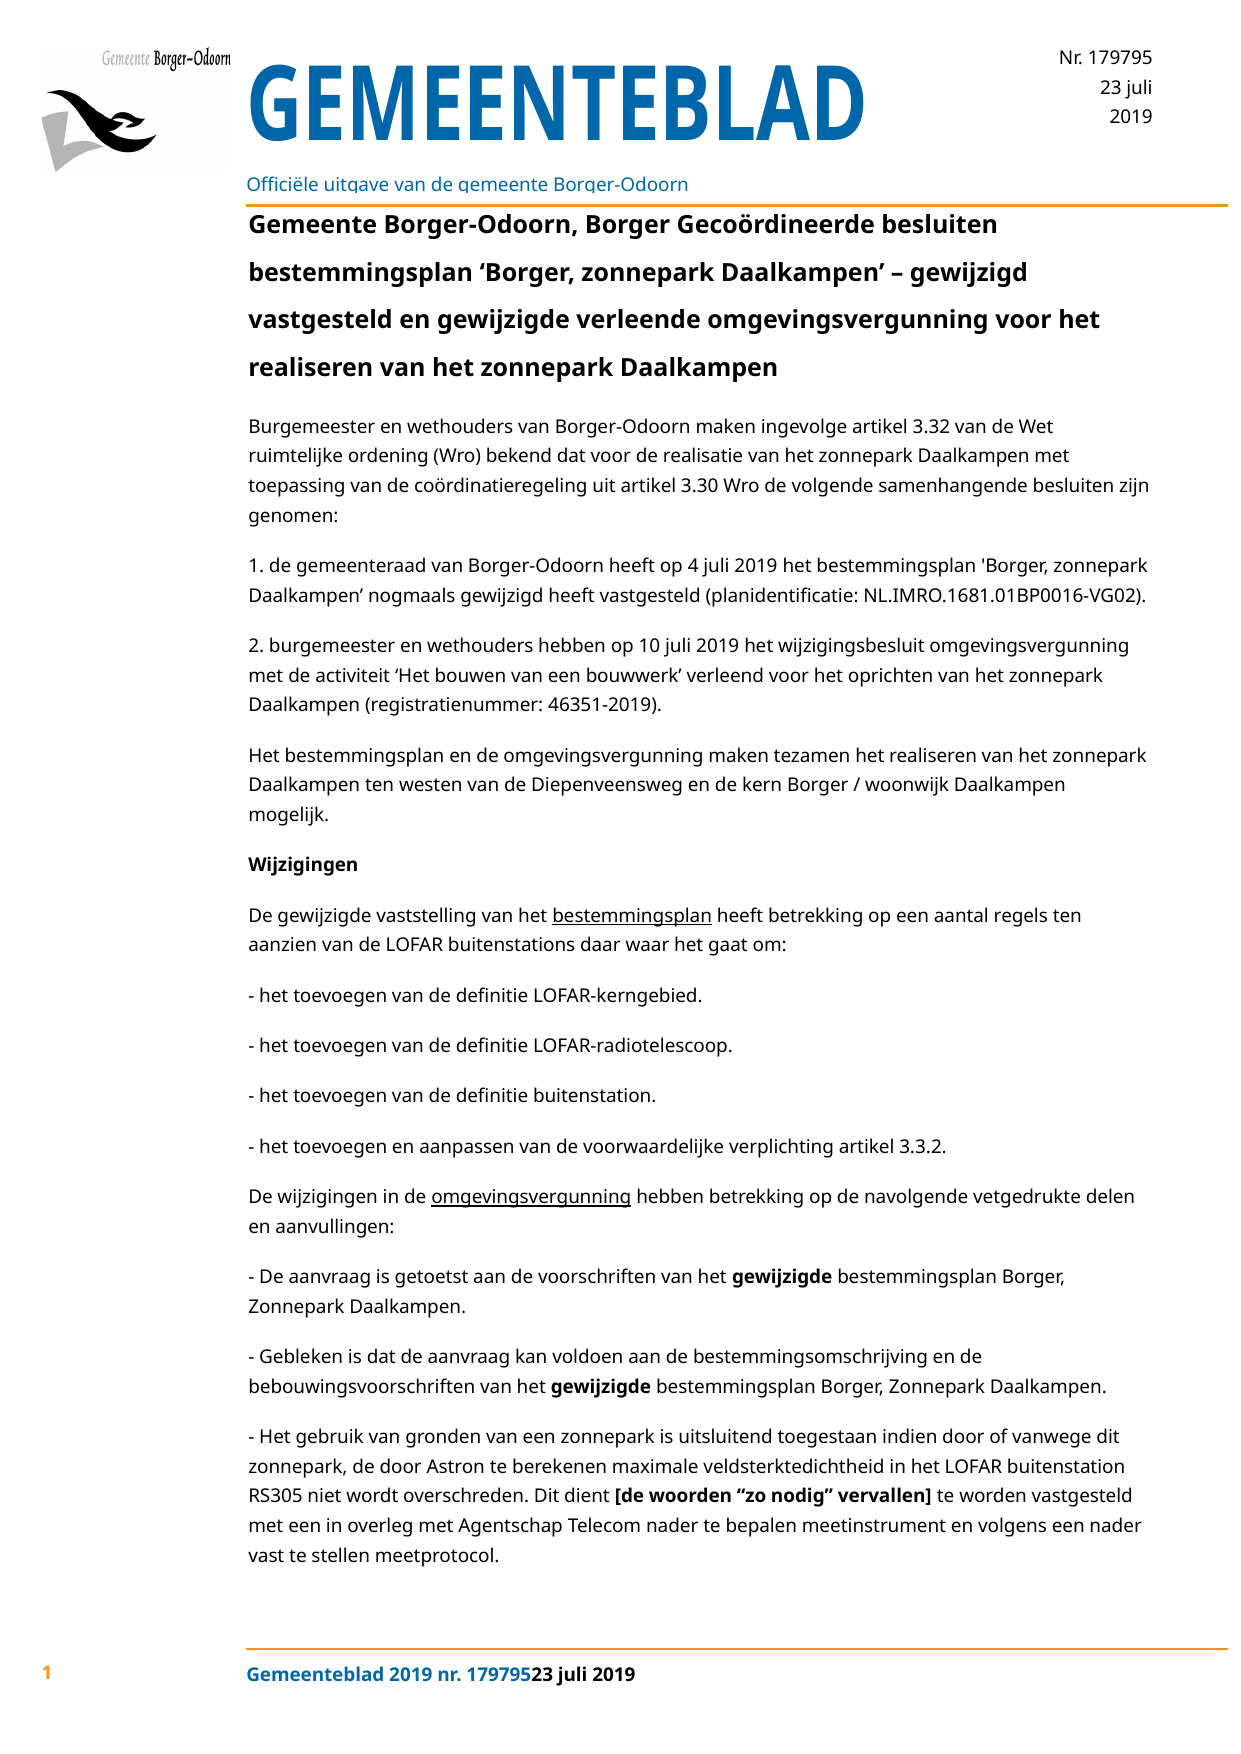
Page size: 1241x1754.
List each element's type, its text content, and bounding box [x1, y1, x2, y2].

text - het toevoegen van de definitie LOFAR-kerngebied. [248, 982, 1152, 1008]
text De gewijzigde vaststelling van het bestemmingsplan heeft betrekking op een aantal regels ten aanzien van de LOFAR buitenstations daar waar het gaat om: [248, 902, 1152, 957]
text Wijzigingen [248, 851, 1152, 877]
text Gemeente Borger-Odoorn, Borger Gecoördineerde besluiten bestemmingsplan ‘Borger, zonnepark Daalkampen’ – gewijzigd vastgesteld en gewijzigde verleende omgevingsvergunning voor het realiseren van het zonnepark Daalkampen [248, 207, 1152, 384]
text - het toevoegen van de definitie buitenstation. [248, 1083, 1152, 1108]
text - Het gebruik van gronden van een zonnepark is uitsluitend toegestaan indien door of vanwege dit zonnepark, de door Astron te berekenen maximale veldsterktedichtheid in het LOFAR buitenstation RS305 niet wordt overschreden. Dit dient [de woorden “zo nodig” vervallen] te worden vastgesteld met een in overleg met Agentschap Telecom nader te bepalen meetinstrument en volgens een nader vast te stellen meetprotocol. [248, 1423, 1152, 1568]
text Het bestemmingsplan en de omgevingsvergunning maken tezamen het realiseren van het zonnepark Daalkampen ten westen van de Diepenveensweg en de kern Borger / woonwijk Daalkampen mogelijk. [248, 742, 1152, 827]
picture [41, 47, 231, 172]
text - De aanvraag is getoetst aan de voorschriften van het gewijzigde bestemmingsplan Borger, Zonnepark Daalkampen. [248, 1263, 1152, 1319]
text - het toevoegen en aanpassen van de voorwaardelijke verplichting artikel 3.3.2. [248, 1133, 1152, 1159]
text Burgemeester en wethouders van Borger-Odoorn maken ingevolge artikel 3.32 van de Wet ruimtelijke ordening (Wro) bekend dat voor de realisatie van het zonnepark Daalkampen met toepassing van de coördinatieregeling uit artikel 3.30 Wro de volgende samenhangende besluiten zijn genomen: [248, 413, 1152, 528]
text - het toevoegen van de definitie LOFAR-radiotelescoop. [248, 1032, 1152, 1058]
text 1. de gemeenteraad van Borger-Odoorn heeft op 4 juli 2019 het bestemmingsplan 'Borger, zonnepark Daalkampen’ nogmaals gewijzigd heeft vastgesteld (planidentificatie: NL.IMRO.1681.01BP0016-VG02). [248, 552, 1152, 608]
text 2. burgemeester en wethouders hebben op 10 juli 2019 het wijzigingsbesluit omgevingsvergunning met de activiteit ‘Het bouwen van een bouwwerk’ verleend voor het oprichten van het zonnepark Daalkampen (registratienummer: 46351-2019). [248, 632, 1152, 717]
text De wijzigingen in de omgevingsvergunning hebben betrekking op de navolgende vetgedrukte delen en aanvullingen: [248, 1183, 1152, 1239]
text - Gebleken is dat de aanvraag kan voldoen aan de bestemmingsomschrijving en de bebouwingsvoorschriften van het gewijzigde bestemmingsplan Borger, Zonnepark Daalkampen. [248, 1343, 1152, 1399]
